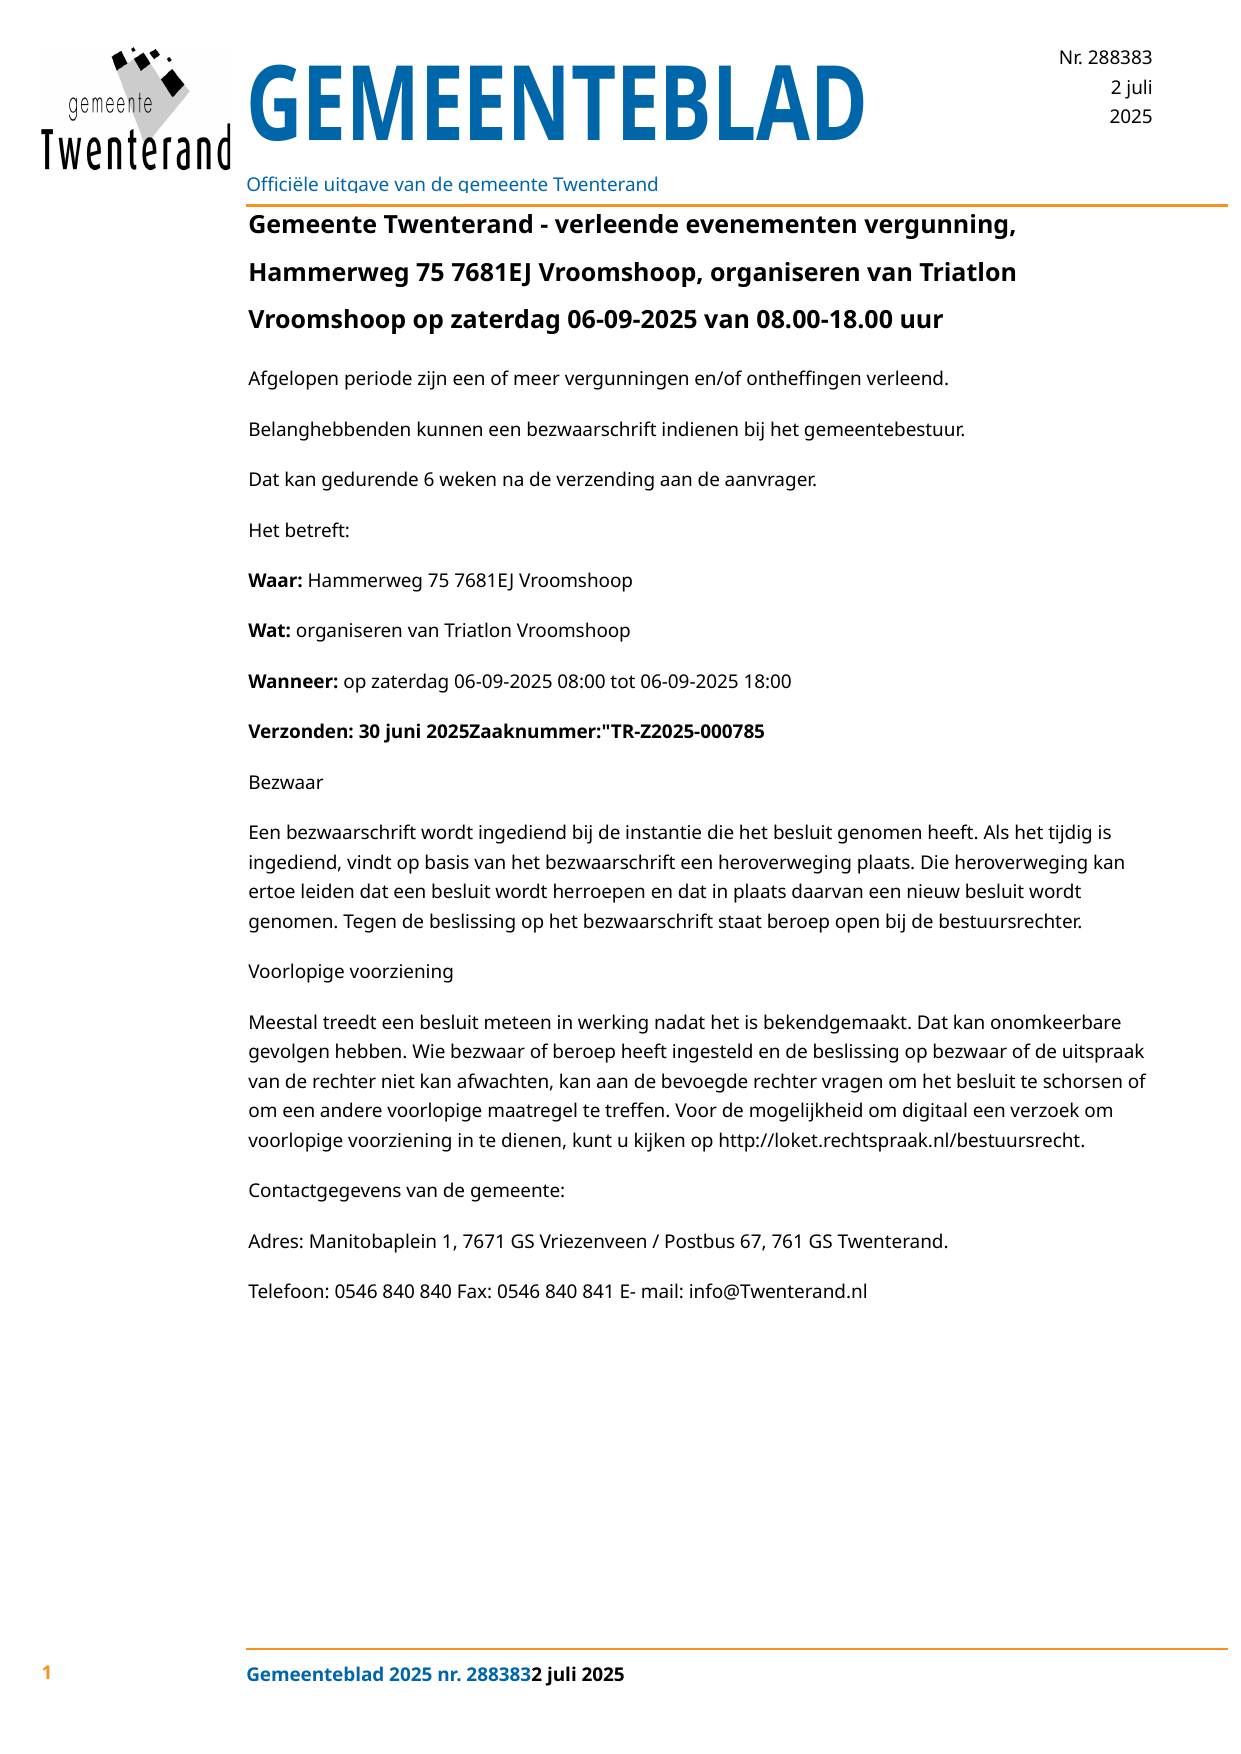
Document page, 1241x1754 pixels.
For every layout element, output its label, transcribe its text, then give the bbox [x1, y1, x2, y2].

text Meestal treedt een besluit meteen in werking nadat het is bekendgemaakt. Dat kan onomkeerbare gevolgen hebben. Wie bezwaar of beroep heeft ingesteld en de beslissing op bezwaar of de uitspraak van de rechter niet kan afwachten, kan aan de bevoegde rechter vragen om het besluit te schorsen of om een andere voorlopige maatregel te treffen. Voor de mogelijkheid om digitaal een verzoek om voorlopige voorziening in te dienen, kunt u kijken op http://loket.rechtspraak.nl/bestuursrecht. [248, 1009, 1152, 1153]
text Adres: Manitobaplein 1, 7671 GS Vriezenveen / Postbus 67, 761 GS Twenterand. [248, 1228, 1152, 1254]
text Wat: organiseren van Triatlon Vroomshoop [248, 618, 1152, 643]
text Telefoon: 0546 840 840 Fax: 0546 840 841 E- mail: info@Twenterand.nl [248, 1278, 1152, 1304]
text Waar: Hammerweg 75 7681EJ Vroomshoop [248, 567, 1152, 593]
text Bezwaar [248, 769, 1152, 794]
text Verzonden: 30 juni 2025Zaaknummer:"TR-Z2025-000785 [248, 718, 1152, 744]
text Voorlopige voorziening [248, 958, 1152, 984]
picture [41, 47, 231, 172]
text Een bezwaarschrift wordt ingediend bij de instantie die het besluit genomen heeft. Als het tijdig is ingediend, vindt op basis van het bezwaarschrift een heroverweging plaats. Die heroverweging kan ertoe leiden dat een besluit wordt herroepen en dat in plaats daarvan een nieuw besluit wordt genomen. Tegen de beslissing op het bezwaarschrift staat beroep open bij de bestuursrechter. [248, 819, 1152, 934]
text Contactgegevens van de gemeente: [248, 1178, 1152, 1203]
text Wanneer: op zaterdag 06-09-2025 08:00 tot 06-09-2025 18:00 [248, 668, 1152, 694]
text Afgelopen periode zijn een of meer vergunningen en/of ontheffingen verleend. [248, 366, 1152, 391]
text Het betreft: [248, 517, 1152, 542]
text Belanghebbenden kunnen een bezwaarschrift indienen bij het gemeentebestuur. [248, 416, 1152, 442]
text Dat kan gedurende 6 weken na de verzending aan de aanvrager. [248, 466, 1152, 492]
text Gemeente Twenterand - verleende evenementen vergunning, Hammerweg 75 7681EJ Vroomshoop, organiseren van Triatlon Vroomshoop op zaterdag 06-09-2025 van 08.00-18.00 uur [248, 207, 1152, 336]
